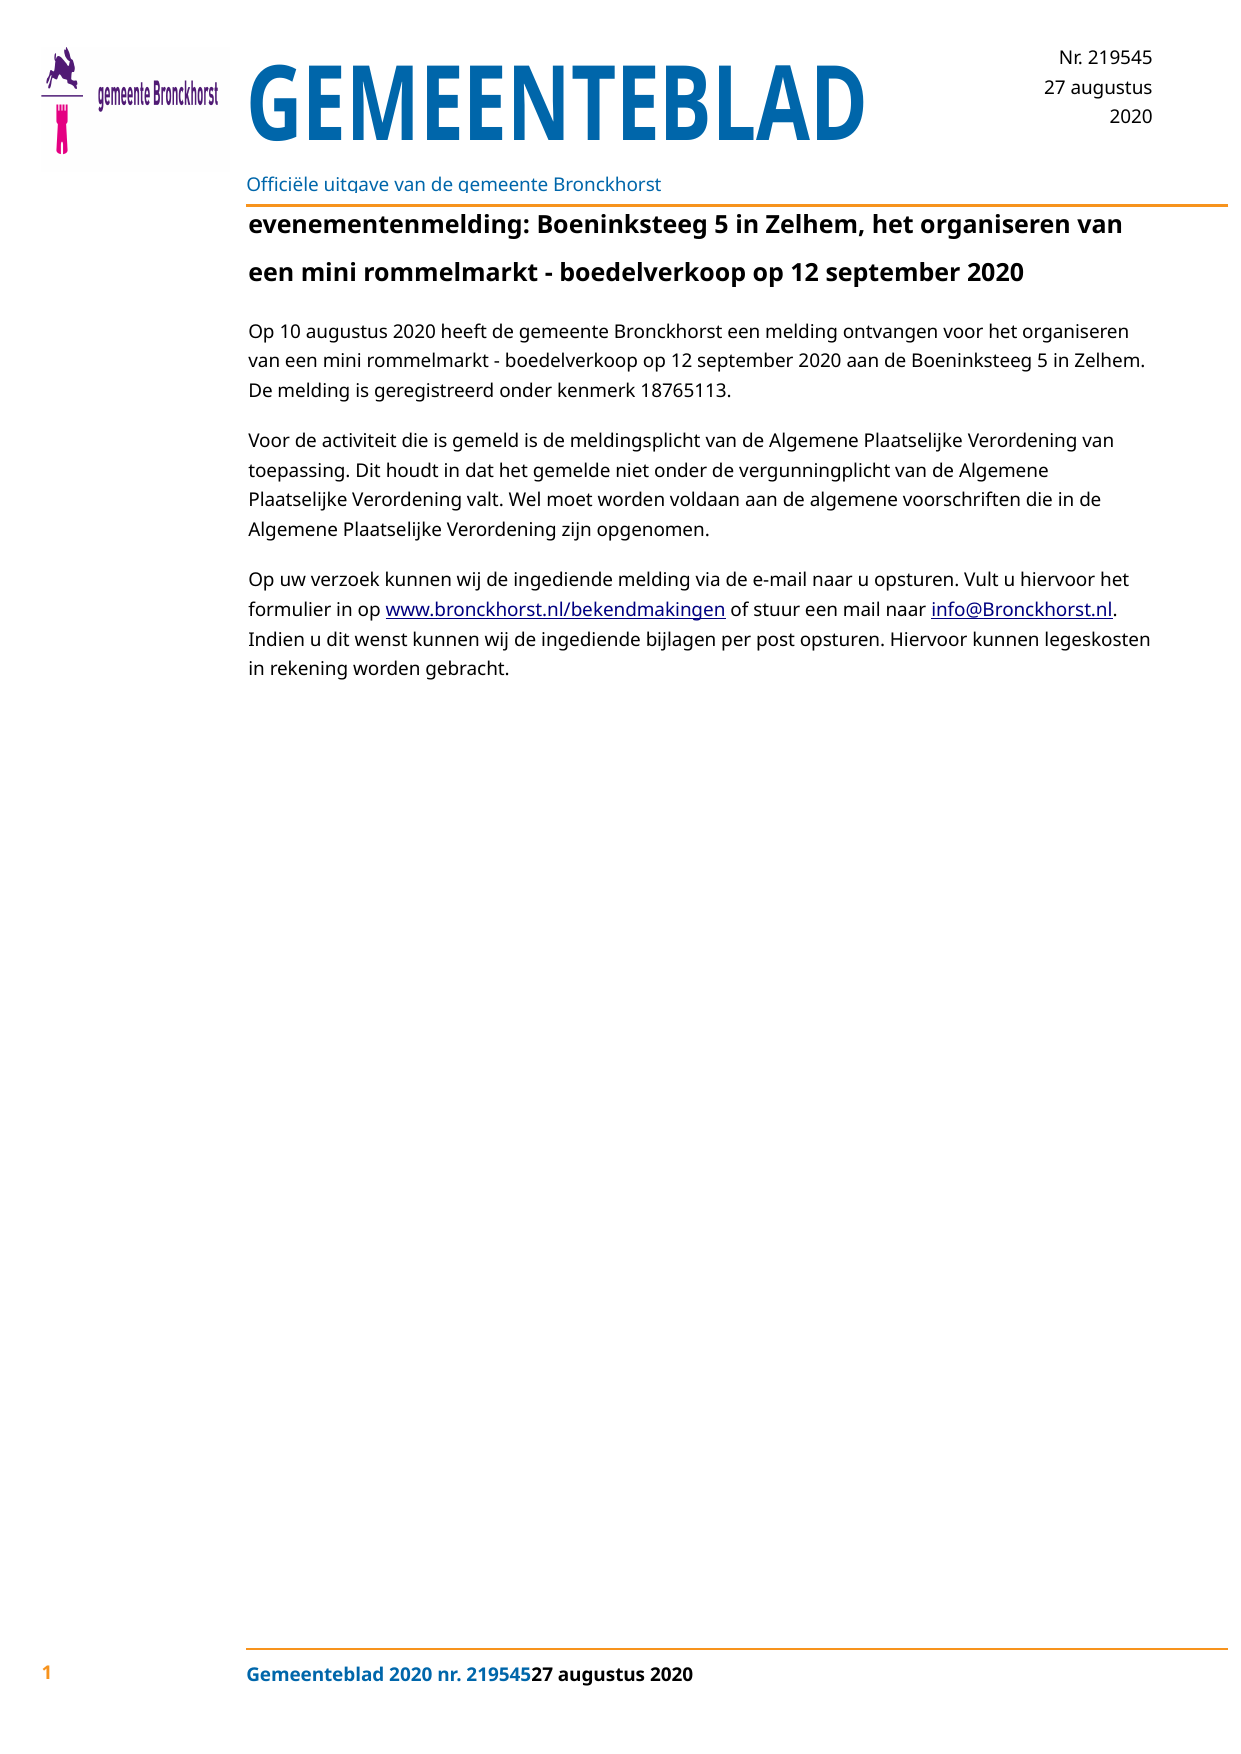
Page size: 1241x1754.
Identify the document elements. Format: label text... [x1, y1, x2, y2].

text Voor de activiteit die is gemeld is de meldingsplicht van de Algemene Plaatselijke Verordening van toepassing. Dit houdt in dat het gemelde niet onder de vergunningplicht van de Algemene Plaatselijke Verordening valt. Wel moet worden voldaan aan de algemene voorschriften die in de Algemene Plaatselijke Verordening zijn opgenomen. [248, 427, 1152, 542]
text evenementenmelding: Boeninksteeg 5 in Zelhem, het organiseren van een mini rommelmarkt - boedelverkoop op 12 september 2020 [248, 207, 1152, 288]
text Op uw verzoek kunnen wij de ingediende melding via de e-mail naar u opsturen. Vult u hiervoor het formulier in op www.bronckhorst.nl/bekendmakingen of stuur een mail naar info@Bronckhorst.nl. Indien u dit wenst kunnen wij de ingediende bijlagen per post opsturen. Hiervoor kunnen legeskosten in rekening worden gebracht. [248, 567, 1152, 681]
text Op 10 augustus 2020 heeft de gemeente Bronckhorst een melding ontvangen voor het organiseren van een mini rommelmarkt - boedelverkoop op 12 september 2020 aan de Boeninksteeg 5 in Zelhem. De melding is geregistreerd onder kenmerk 18765113. [248, 318, 1152, 403]
picture [41, 47, 231, 172]
